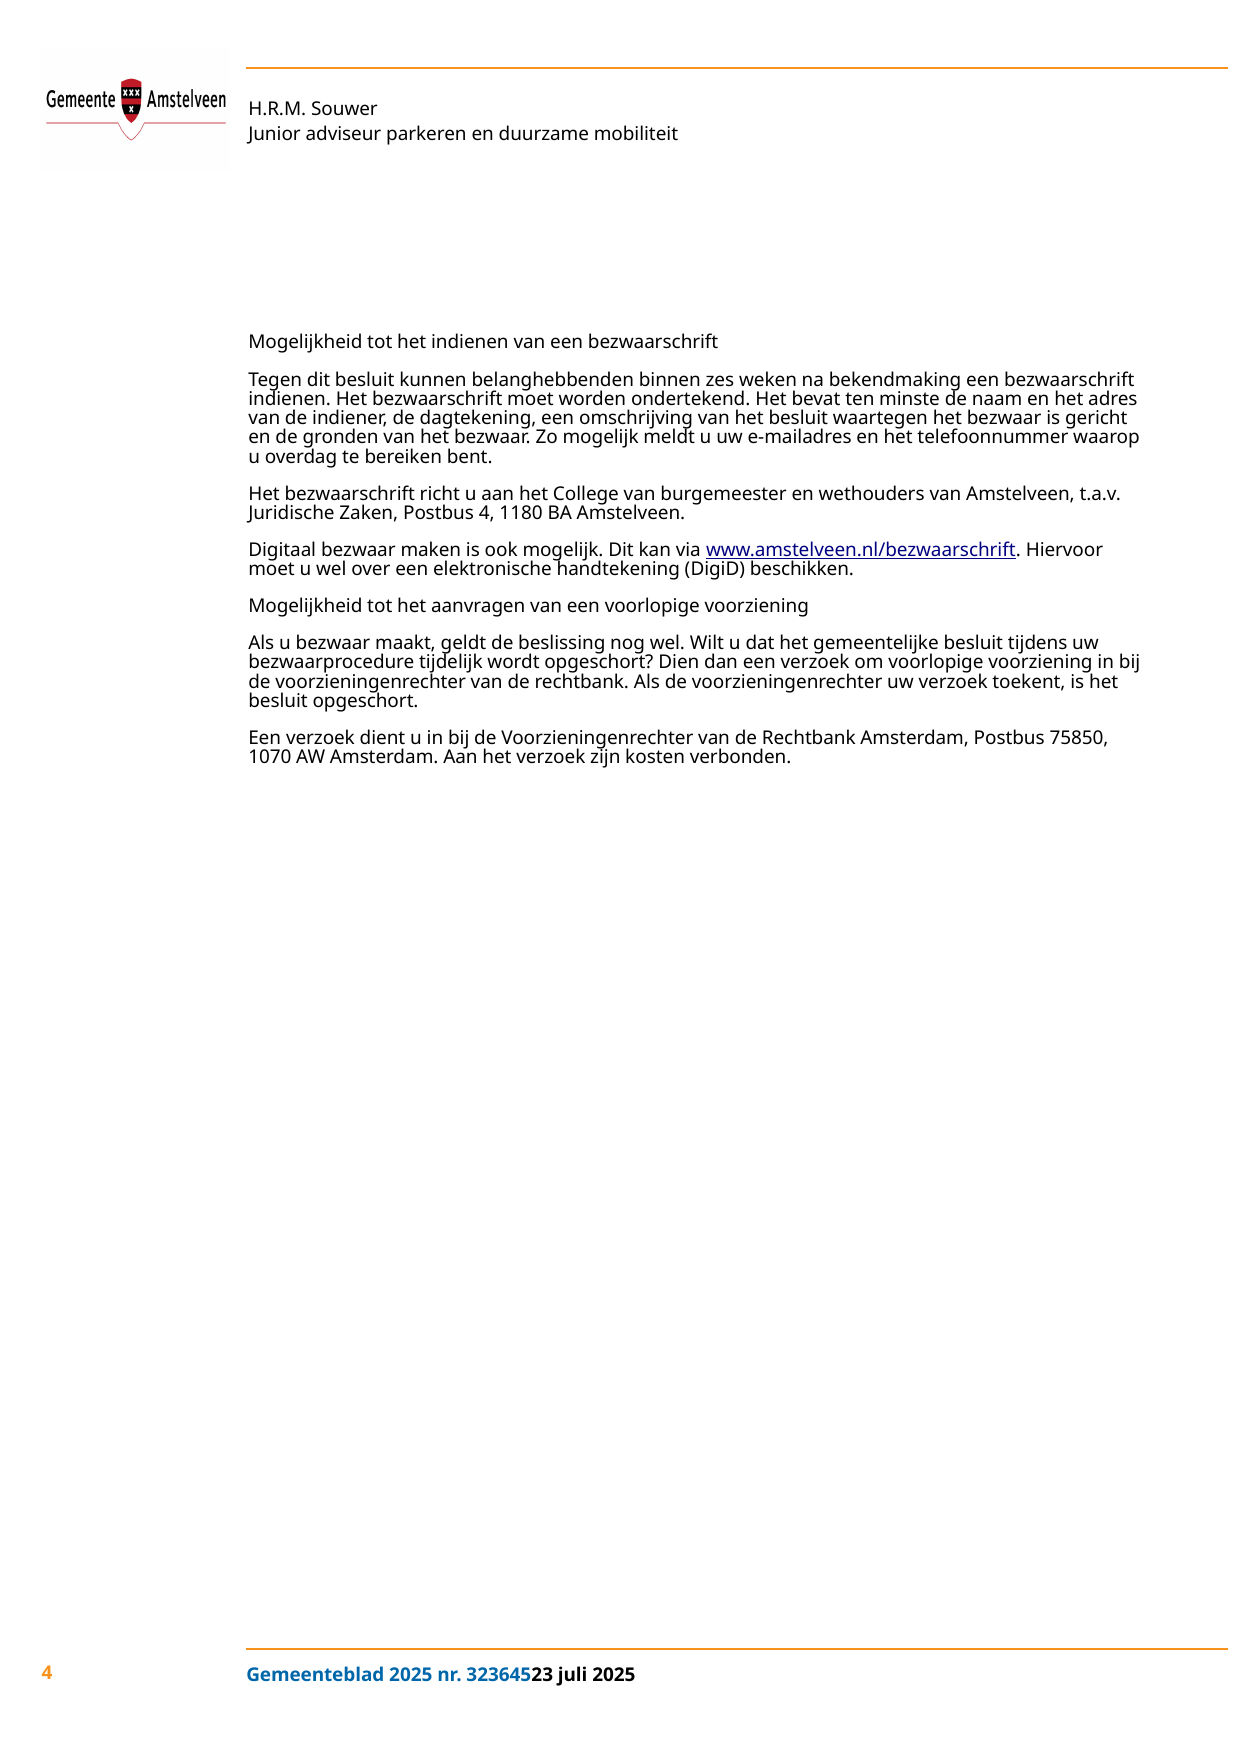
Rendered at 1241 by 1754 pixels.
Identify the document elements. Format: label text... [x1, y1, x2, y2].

text Junior adviseur parkeren en duurzame mobiliteit [248, 121, 1152, 146]
text Een verzoek dient u in bij de Voorzieningenrechter van de Rechtbank Amsterdam, Postbus 75850, 1070 AW Amsterdam. Aan het verzoek zijn kosten verbonden. [248, 729, 1152, 767]
text Als u bezwaar maakt, geldt de beslissing nog wel. Wilt u dat het gemeentelijke besluit tijdens uw bezwaarprocedure tijdelijk wordt opgeschort? Dien dan een verzoek om voorlopige voorziening in bij de voorzieningenrechter van de rechtbank. Als de voorzieningenrechter uw verzoek toekent, is het besluit opgeschort. [248, 634, 1152, 711]
picture [41, 47, 231, 172]
text Tegen dit besluit kunnen belanghebbenden binnen zes weken na bekendmaking een bezwaarschrift indienen. Het bezwaarschrift moet worden ondertekend. Het bevat ten minste de naam en het adres van de indiener, de dagtekening, een omschrijving van het besluit waartegen het bezwaar is gericht en de gronden van het bezwaar. Zo mogelijk meldt u uw e-mailadres en het telefoonnummer waarop u overdag te bereiken bent. [248, 371, 1152, 467]
text Mogelijkheid tot het indienen van een bezwaarschrift [248, 333, 1152, 353]
text Het bezwaarschrift richt u aan het College van burgemeester en wethouders van Amstelveen, t.a.v. Juridische Zaken, Postbus 4, 1180 BA Amstelveen. [248, 484, 1152, 523]
text Digitaal bezwaar maken is ook mogelijk. Dit kan via www.amstelveen.nl/bezwaarschrift. Hiervoor moet u wel over een elektronische handtekening (DigiD) beschikken. [248, 541, 1152, 579]
text H.R.M. Souwer [248, 95, 1152, 121]
text Mogelijkheid tot het aanvragen van een voorlopige voorziening [248, 597, 1152, 616]
